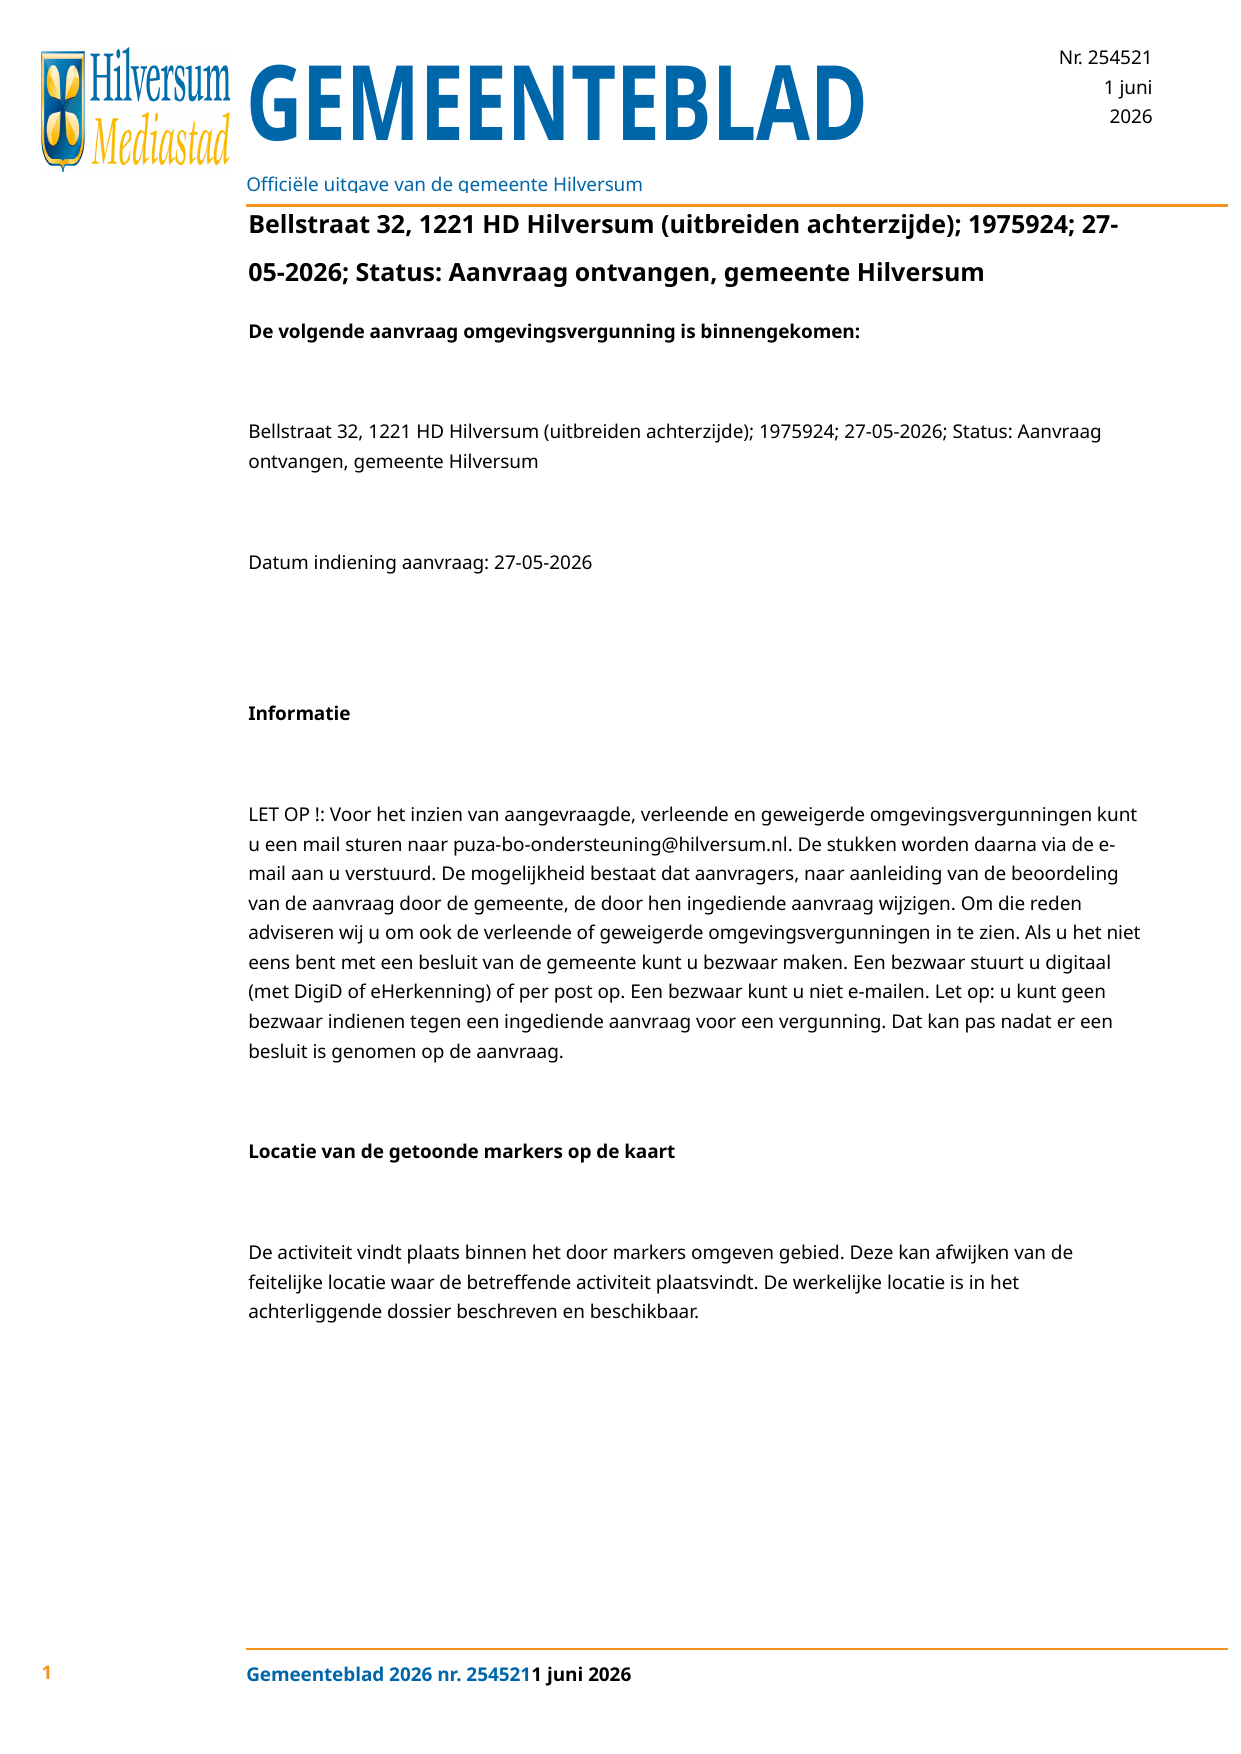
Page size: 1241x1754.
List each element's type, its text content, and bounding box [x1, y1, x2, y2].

text Locatie van de getoonde markers op de kaart [248, 1139, 1152, 1164]
text Datum indiening aanvraag: 27-05-2026 [248, 549, 1152, 575]
text Informatie [248, 700, 1152, 726]
text De volgende aanvraag omgevingsvergunning is binnengekomen: [248, 318, 1152, 344]
picture [41, 47, 231, 172]
text De activiteit vindt plaats binnen het door markers omgeven gebied. Deze kan afwijken van de feitelijke locatie waar de betreffende activiteit plaatsvindt. De werkelijke locatie is in het achterliggende dossier beschreven en beschikbaar. [248, 1239, 1152, 1324]
text Bellstraat 32, 1221 HD Hilversum (uitbreiden achterzijde); 1975924; 27-05-2026; Status: Aanvraag ontvangen, gemeente Hilversum [248, 419, 1152, 474]
text Bellstraat 32, 1221 HD Hilversum (uitbreiden achterzijde); 1975924; 27-05-2026; Status: Aanvraag ontvangen, gemeente Hilversum [248, 207, 1152, 288]
text LET OP !: Voor het inzien van aangevraagde, verleende en geweigerde omgevingsvergunningen kunt u een mail sturen naar puza-bo-ondersteuning@hilversum.nl. De stukken worden daarna via de e-mail aan u verstuurd. De mogelijkheid bestaat dat aanvragers, naar aanleiding van de beoordeling van de aanvraag door de gemeente, de door hen ingediende aanvraag wijzigen. Om die reden adviseren wij u om ook de verleende of geweigerde omgevingsvergunningen in te zien. Als u het niet eens bent met een besluit van de gemeente kunt u bezwaar maken. Een bezwaar stuurt u digitaal (met DigiD of eHerkenning) of per post op. Een bezwaar kunt u niet e-mailen. Let op: u kunt geen bezwaar indienen tegen een ingediende aanvraag voor een vergunning. Dat kan pas nadat er een besluit is genomen op de aanvraag. [248, 801, 1152, 1064]
